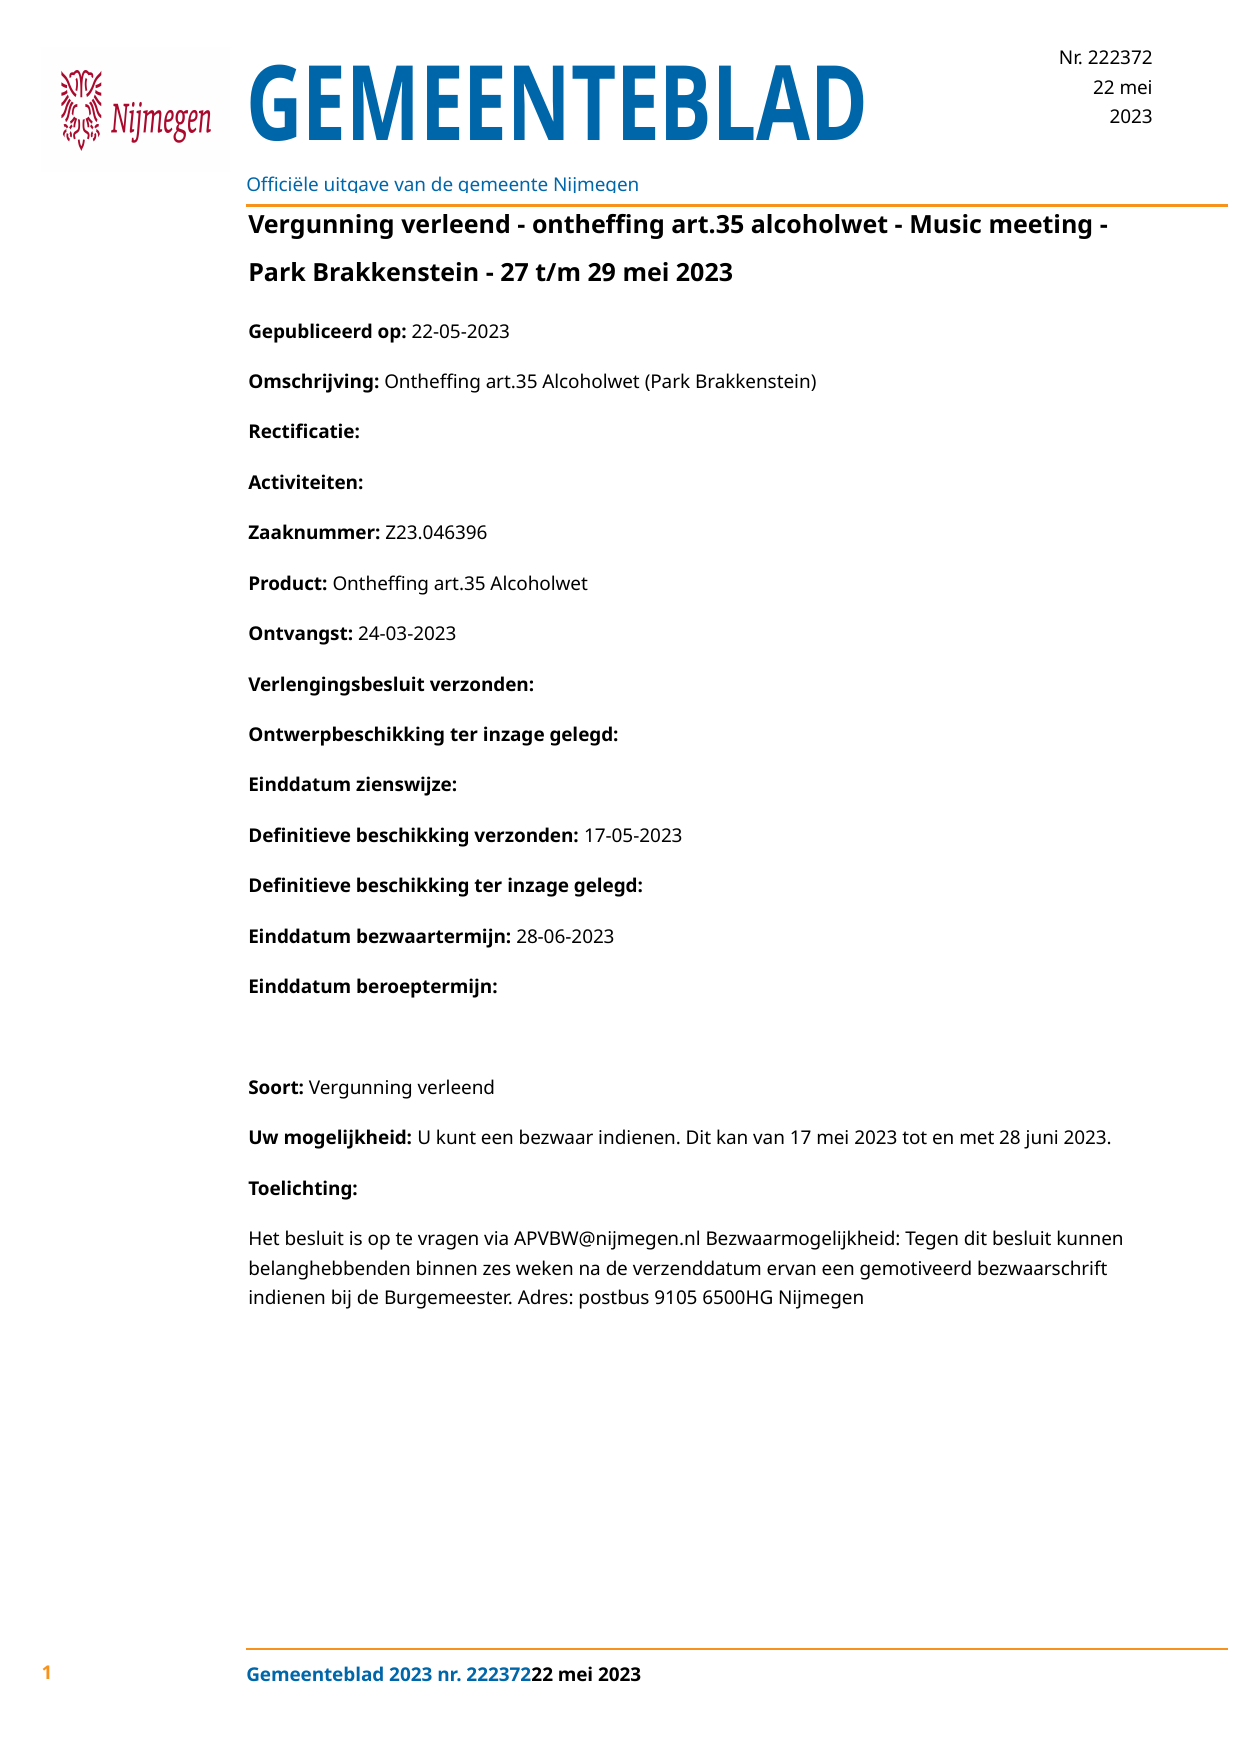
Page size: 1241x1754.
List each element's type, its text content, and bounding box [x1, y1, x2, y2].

text Soort: Vergunning verleend [248, 1074, 1152, 1100]
text Ontvangst: 24-03-2023 [248, 620, 1152, 646]
text Definitieve beschikking ter inzage gelegd: [248, 872, 1152, 898]
text Gepubliceerd op: 22-05-2023 [248, 318, 1152, 344]
text Product: Ontheffing art.35 Alcoholwet [248, 570, 1152, 596]
text Einddatum bezwaartermijn: 28-06-2023 [248, 923, 1152, 949]
text Toelichting: [248, 1175, 1152, 1201]
text Activiteiten: [248, 469, 1152, 495]
text Ontwerpbeschikking ter inzage gelegd: [248, 721, 1152, 747]
text Zaaknummer: Z23.046396 [248, 519, 1152, 545]
text Uw mogelijkheid: U kunt een bezwaar indienen. Dit kan van 17 mei 2023 tot en met 28 juni 2023. [248, 1124, 1152, 1150]
text Vergunning verleend - ontheffing art.35 alcoholwet - Music meeting - Park Brakkenstein - 27 t/m 29 mei 2023 [248, 207, 1152, 288]
text Definitieve beschikking verzonden: 17-05-2023 [248, 822, 1152, 848]
text Einddatum zienswijze: [248, 772, 1152, 797]
text Einddatum beroeptermijn: [248, 973, 1152, 999]
text Het besluit is op te vragen via APVBW@nijmegen.nl Bezwaarmogelijkheid: Tegen dit besluit kunnen belanghebbenden binnen zes weken na de verzenddatum ervan een gemotiveerd bezwaarschrift indienen bij de Burgemeester. Adres: postbus 9105 6500HG Nijmegen [248, 1225, 1152, 1310]
text Omschrijving: Ontheffing art.35 Alcoholwet (Park Brakkenstein) [248, 368, 1152, 394]
text Rectificatie: [248, 419, 1152, 444]
text Verlengingsbesluit verzonden: [248, 671, 1152, 697]
picture [41, 47, 231, 172]
